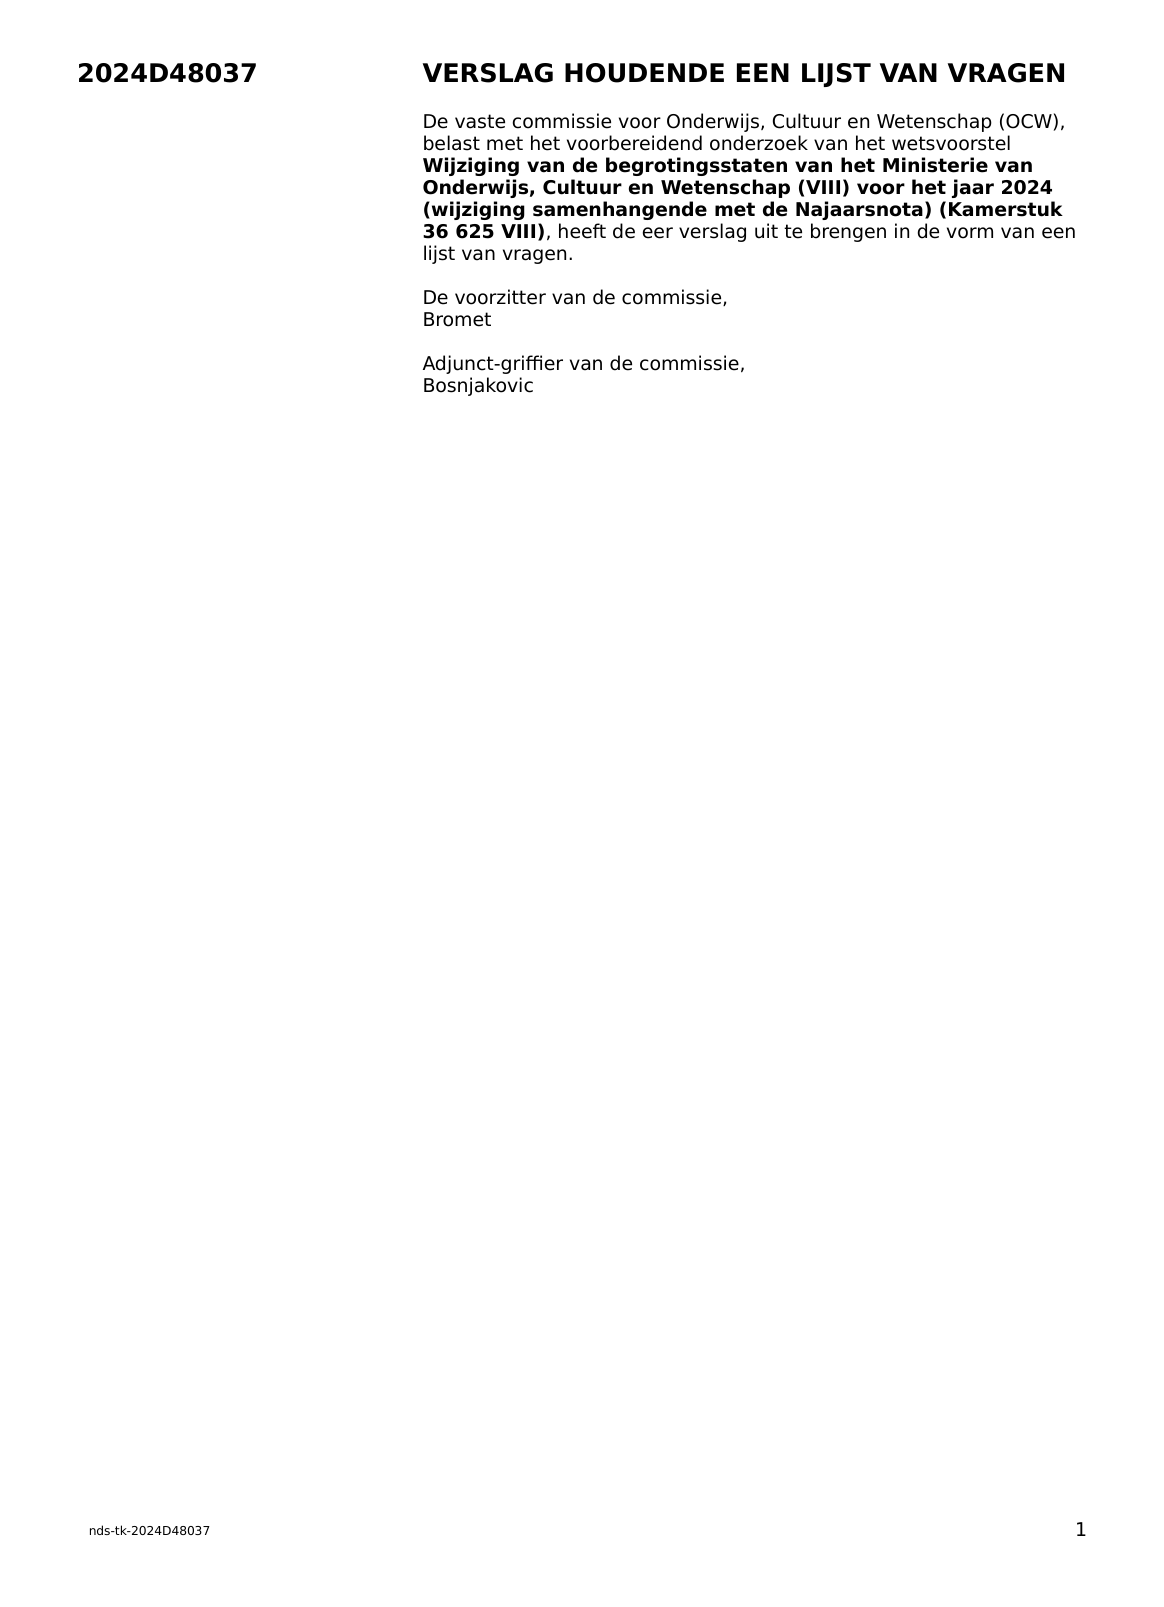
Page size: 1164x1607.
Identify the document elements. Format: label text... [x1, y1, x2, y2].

text nds-tk-2024D48037 [88, 1524, 323, 1538]
text De voorzitter van de commissie, [422, 287, 1087, 309]
text De vaste commissie voor Onderwijs, Cultuur en Wetenschap (OCW), belast met het voorbereidend onderzoek van het wetsvoorstel Wijziging van de begrotingsstaten van het Ministerie van Onderwijs, Cultuur en Wetenschap (VIII) voor het jaar 2024 (wijziging samenhangende met de Najaarsnota) (Kamerstuk 36 625 VIII), heeft de eer verslag uit te brengen in de vorm van een lijst van vragen. [422, 111, 1087, 265]
text 2024D48037 VERSLAG HOUDENDE EEN LIJST VAN VRAGEN [77, 59, 1087, 89]
text Bromet [422, 309, 1087, 331]
text Bosnjakovic [422, 375, 1087, 397]
text Adjunct-griffier van de commissie, [422, 353, 1087, 375]
